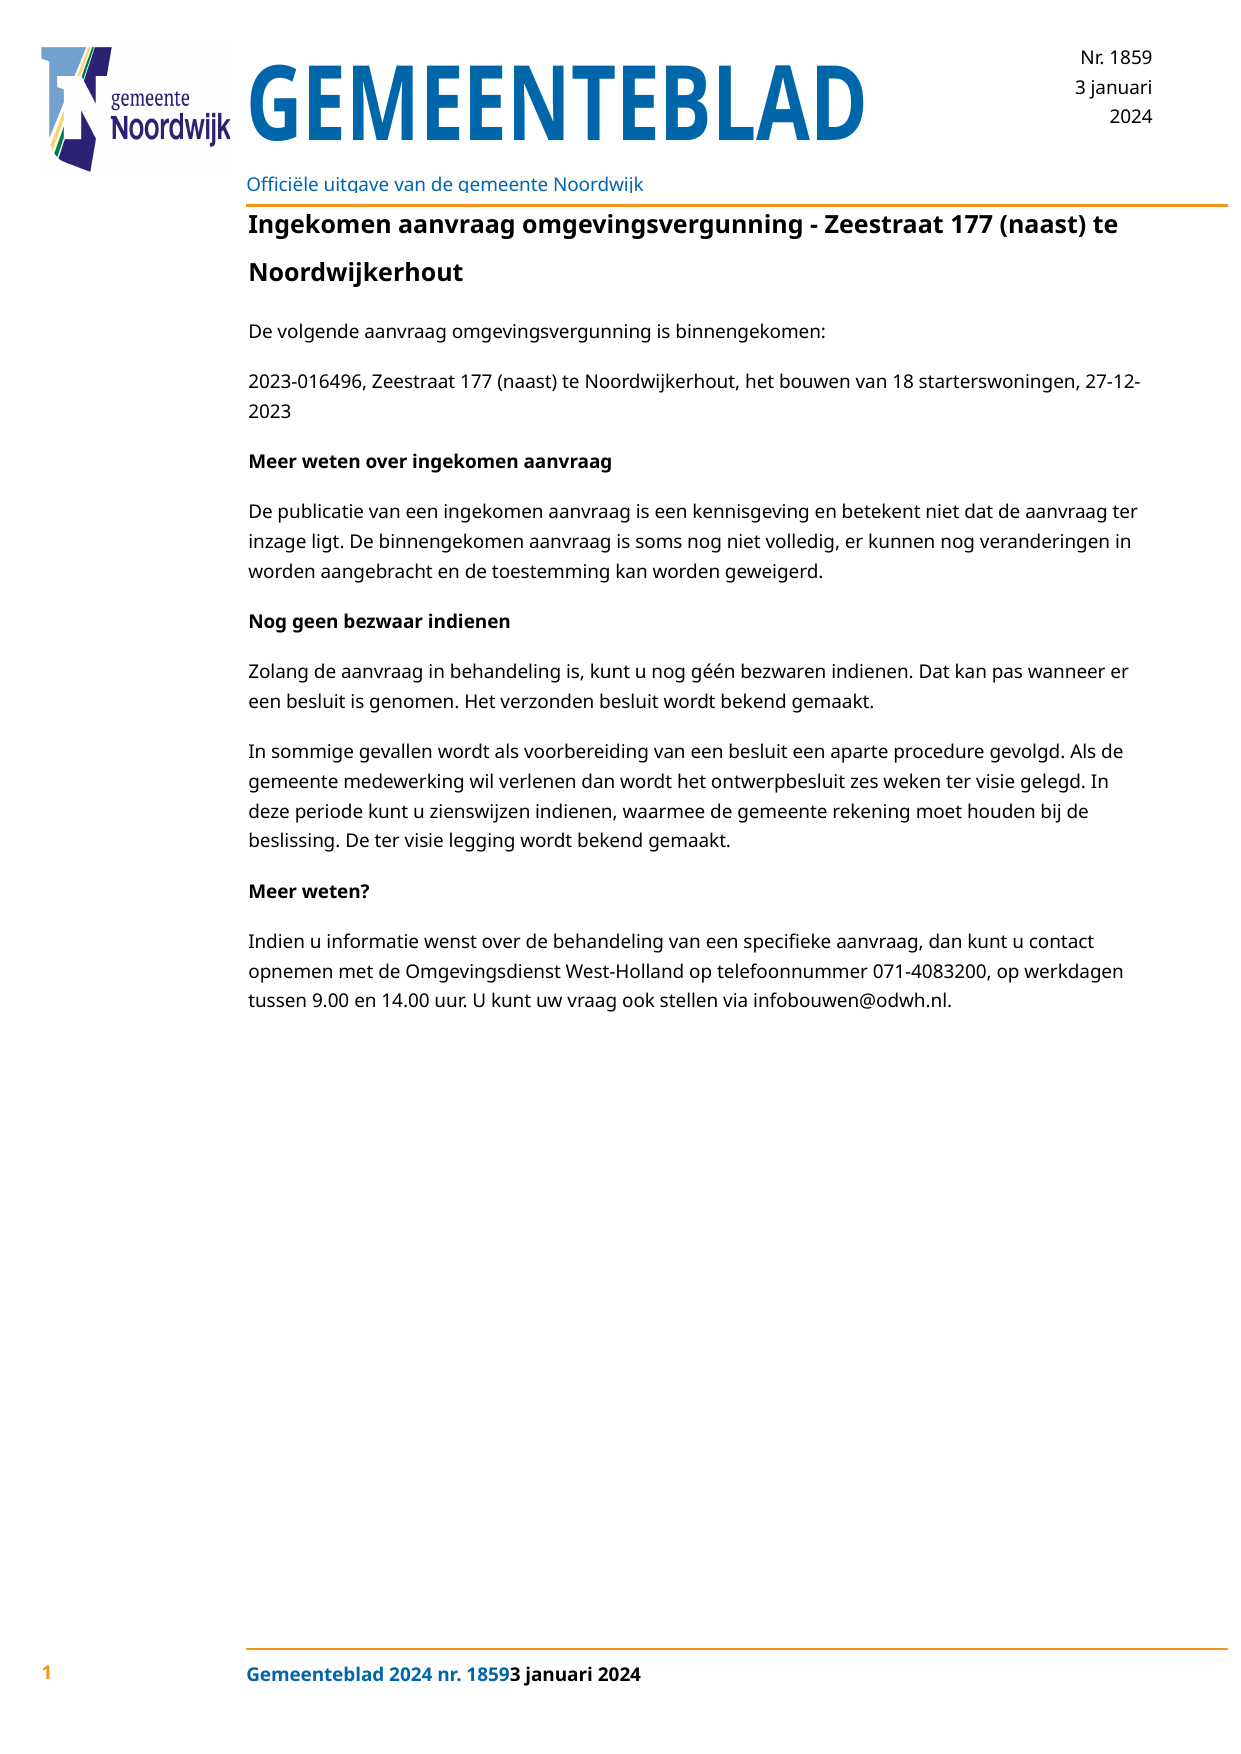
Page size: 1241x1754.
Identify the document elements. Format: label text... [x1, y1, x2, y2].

text 2023-016496, Zeestraat 177 (naast) te Noordwijkerhout, het bouwen van 18 starterswoningen, 27-12-2023 [248, 368, 1152, 424]
text De publicatie van een ingekomen aanvraag is een kennisgeving en betekent niet dat de aanvraag ter inzage ligt. De binnengekomen aanvraag is soms nog niet volledig, er kunnen nog veranderingen in worden aangebracht en de toestemming kan worden geweigerd. [248, 499, 1152, 584]
text Zolang de aanvraag in behandeling is, kunt u nog géén bezwaren indienen. Dat kan pas wanneer er een besluit is genomen. Het verzonden besluit wordt bekend gemaakt. [248, 659, 1152, 714]
text Ingekomen aanvraag omgevingsvergunning - Zeestraat 177 (naast) te Noordwijkerhout [248, 207, 1152, 288]
text Indien u informatie wenst over de behandeling van een specifieke aanvraag, dan kunt u contact opnemen met de Omgevingsdienst West-Holland op telefoonnummer 071-4083200, op werkdagen tussen 9.00 en 14.00 uur. U kunt uw vraag ook stellen via infobouwen@odwh.nl. [248, 928, 1152, 1013]
picture [41, 47, 231, 172]
text Meer weten? [248, 878, 1152, 904]
text Nog geen bezwaar indienen [248, 608, 1152, 634]
text In sommige gevallen wordt als voorbereiding van een besluit een aparte procedure gevolgd. Als de gemeente medewerking wil verlenen dan wordt het ontwerpbesluit zes weken ter visie gelegd. In deze periode kunt u zienswijzen indienen, waarmee de gemeente rekening moet houden bij de beslissing. De ter visie legging wordt bekend gemaakt. [248, 739, 1152, 853]
text Meer weten over ingekomen aanvraag [248, 448, 1152, 474]
text De volgende aanvraag omgevingsvergunning is binnengekomen: [248, 318, 1152, 344]
